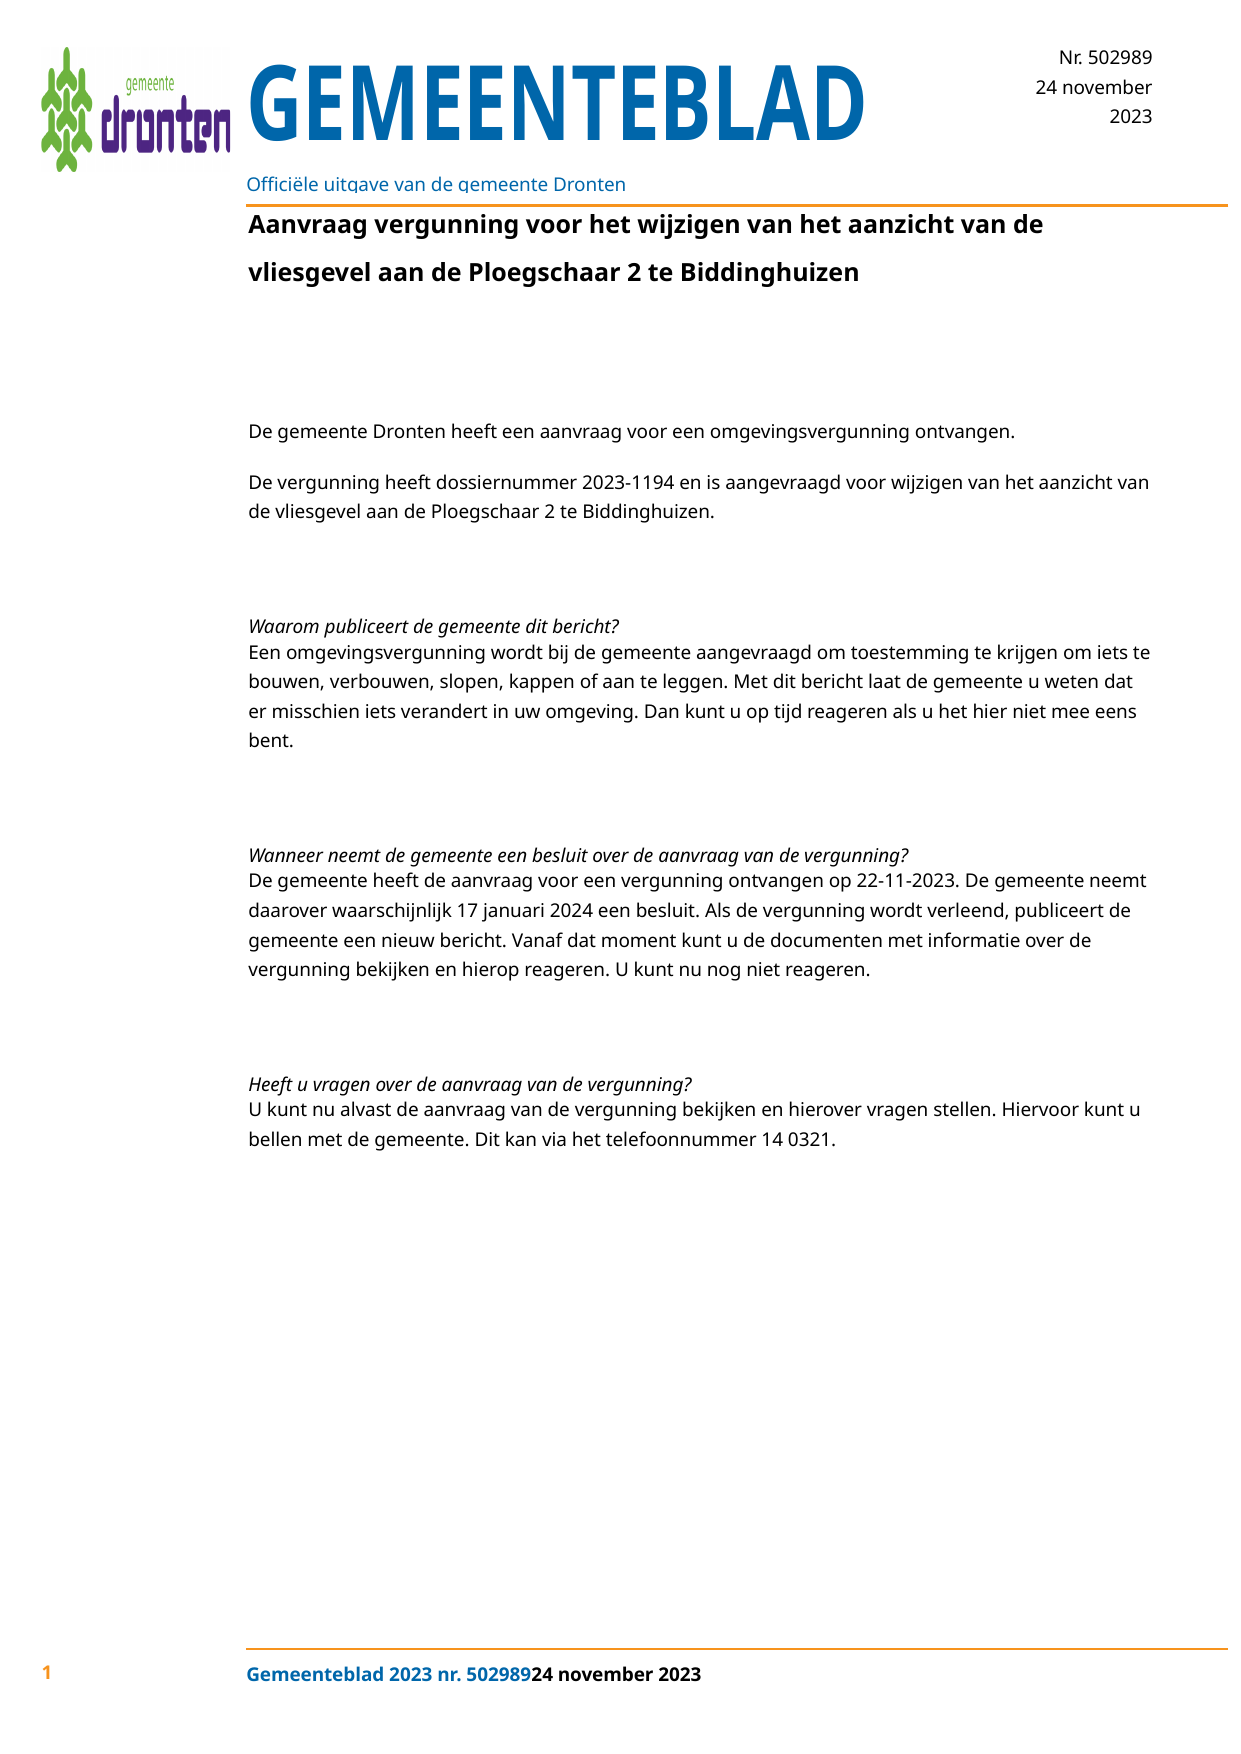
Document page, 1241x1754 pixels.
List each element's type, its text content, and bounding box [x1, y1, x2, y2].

picture [41, 47, 231, 172]
text De vergunning heeft dossiernummer 2023-1194 en is aangevraagd voor wijzigen van het aanzicht van de vliesgevel aan de Ploegschaar 2 te Biddinghuizen. [248, 469, 1152, 524]
text Waarom publiceert de gemeente dit bericht? [248, 613, 1152, 639]
text U kunt nu alvast de aanvraag van de vergunning bekijken en hierover vragen stellen. Hiervoor kunt u bellen met de gemeente. Dit kan via het telefoonnummer 14 0321. [248, 1097, 1152, 1152]
text Heeft u vragen over de aanvraag van de vergunning? [248, 1071, 1152, 1097]
text Aanvraag vergunning voor het wijzigen van het aanzicht van de vliesgevel aan de Ploegschaar 2 te Biddinghuizen [248, 207, 1152, 288]
text De gemeente heeft de aanvraag voor een vergunning ontvangen op 22-11-2023. De gemeente neemt daarover waarschijnlijk 17 januari 2024 een besluit. Als de vergunning wordt verleend, publiceert de gemeente een nieuw bericht. Vanaf dat moment kunt u de documenten met informatie over de vergunning bekijken en hierop reageren. U kunt nu nog niet reageren. [248, 868, 1152, 982]
text Wanneer neemt de gemeente een besluit over de aanvraag van de vergunning? [248, 842, 1152, 868]
text Een omgevingsvergunning wordt bij de gemeente aangevraagd om toestemming te krijgen om iets te bouwen, verbouwen, slopen, kappen of aan te leggen. Met dit bericht laat de gemeente u weten dat er misschien iets verandert in uw omgeving. Dan kunt u op tijd reageren als u het hier niet mee eens bent. [248, 639, 1152, 753]
text De gemeente Dronten heeft een aanvraag voor een omgevingsvergunning ontvangen. [248, 419, 1152, 444]
